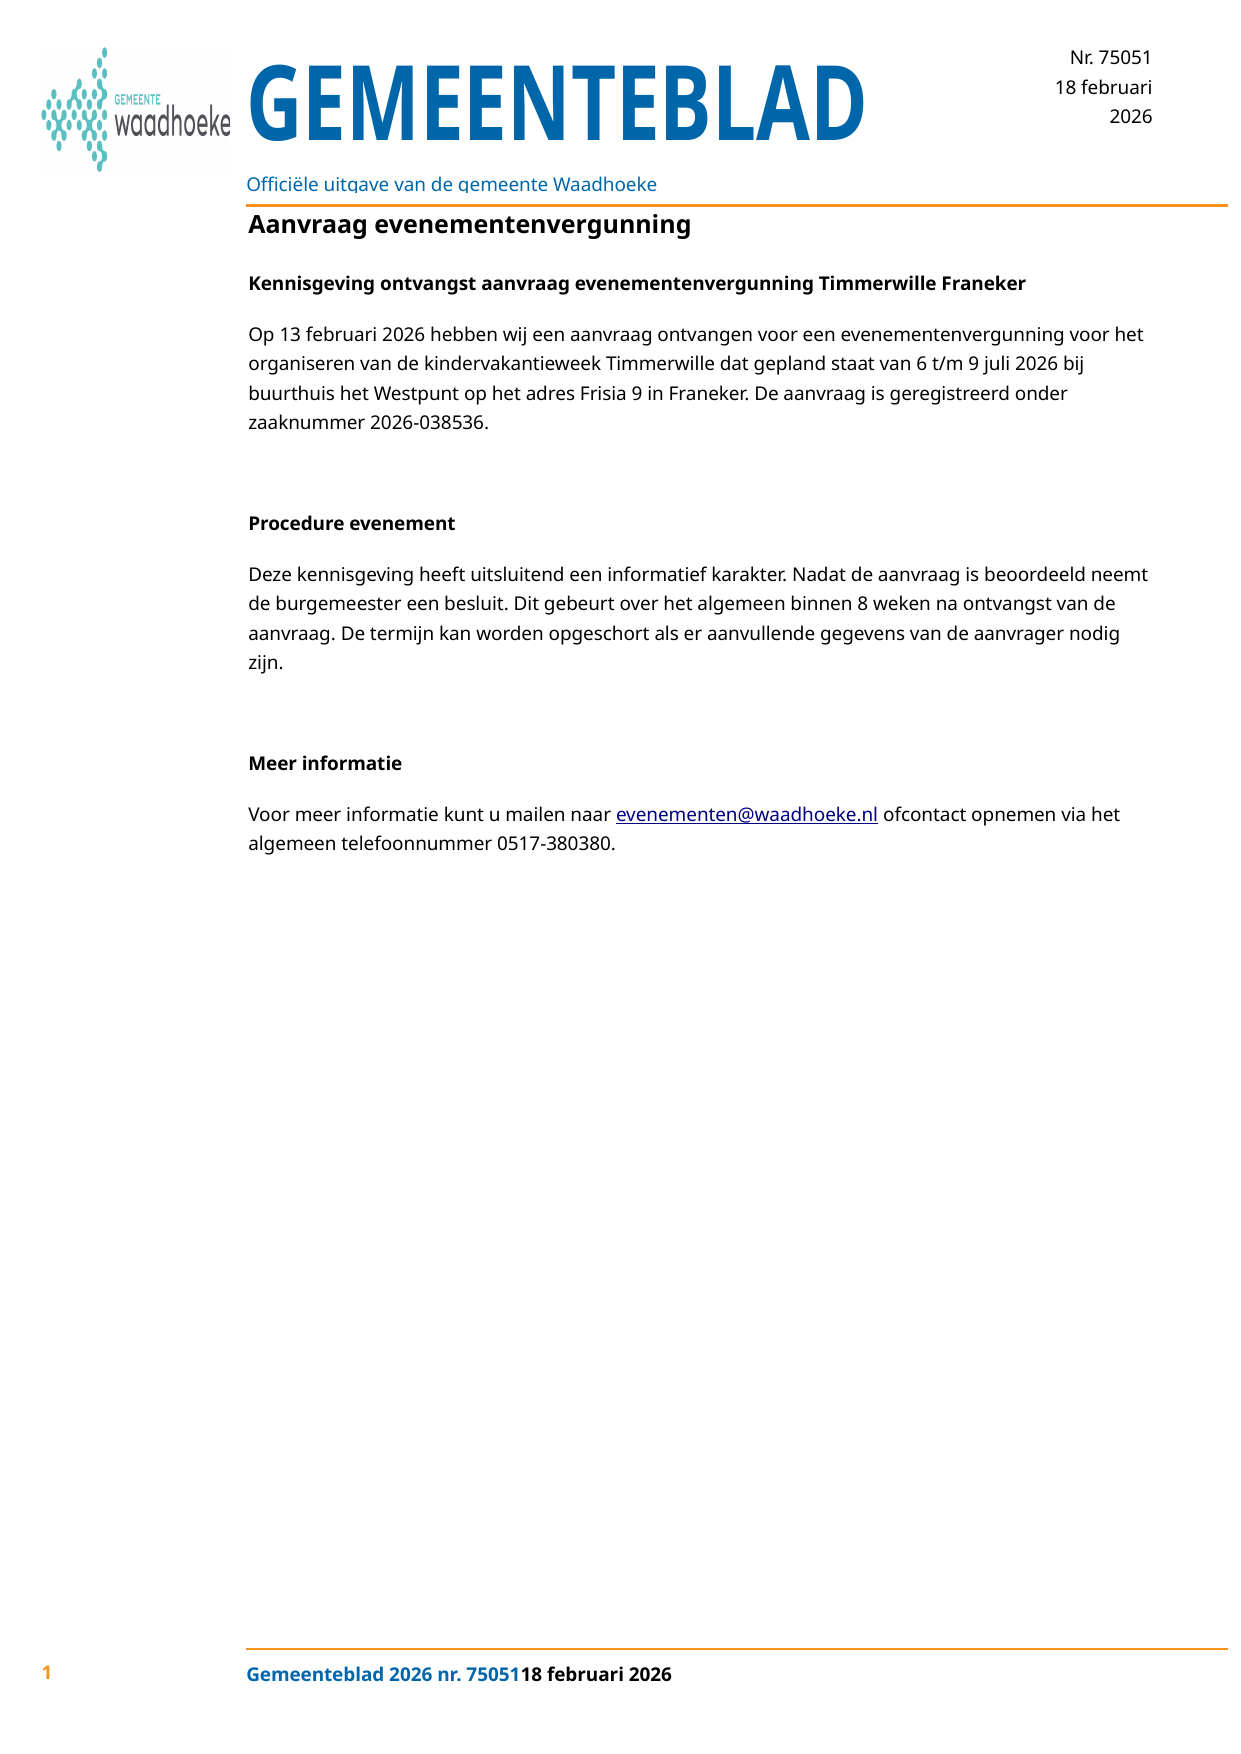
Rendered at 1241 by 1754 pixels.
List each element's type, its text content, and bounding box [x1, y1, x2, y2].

text Procedure evenement [248, 510, 1152, 536]
text Op 13 februari 2026 hebben wij een aanvraag ontvangen voor een evenementenvergunning voor het organiseren van de kindervakantieweek Timmerwille dat gepland staat van 6 t/m 9 juli 2026 bij buurthuis het Westpunt op het adres Frisia 9 in Franeker. De aanvraag is geregistreerd onder zaaknummer 2026-038536. [248, 321, 1152, 435]
text Voor meer informatie kunt u mailen naar evenementen@waadhoeke.nl ofcontact opnemen via het algemeen telefoonnummer 0517-380380. [248, 801, 1152, 856]
text Meer informatie [248, 750, 1152, 776]
text Aanvraag evenementenvergunning [248, 207, 1152, 241]
picture [41, 47, 231, 172]
text Kennisgeving ontvangst aanvraag evenementenvergunning Timmerwille Franeker [248, 270, 1152, 296]
text Deze kennisgeving heeft uitsluitend een informatief karakter. Nadat de aanvraag is beoordeeld neemt de burgemeester een besluit. Dit gebeurt over het algemeen binnen 8 weken na ontvangst van de aanvraag. De termijn kan worden opgeschort als er aanvullende gegevens van de aanvrager nodig zijn. [248, 561, 1152, 675]
